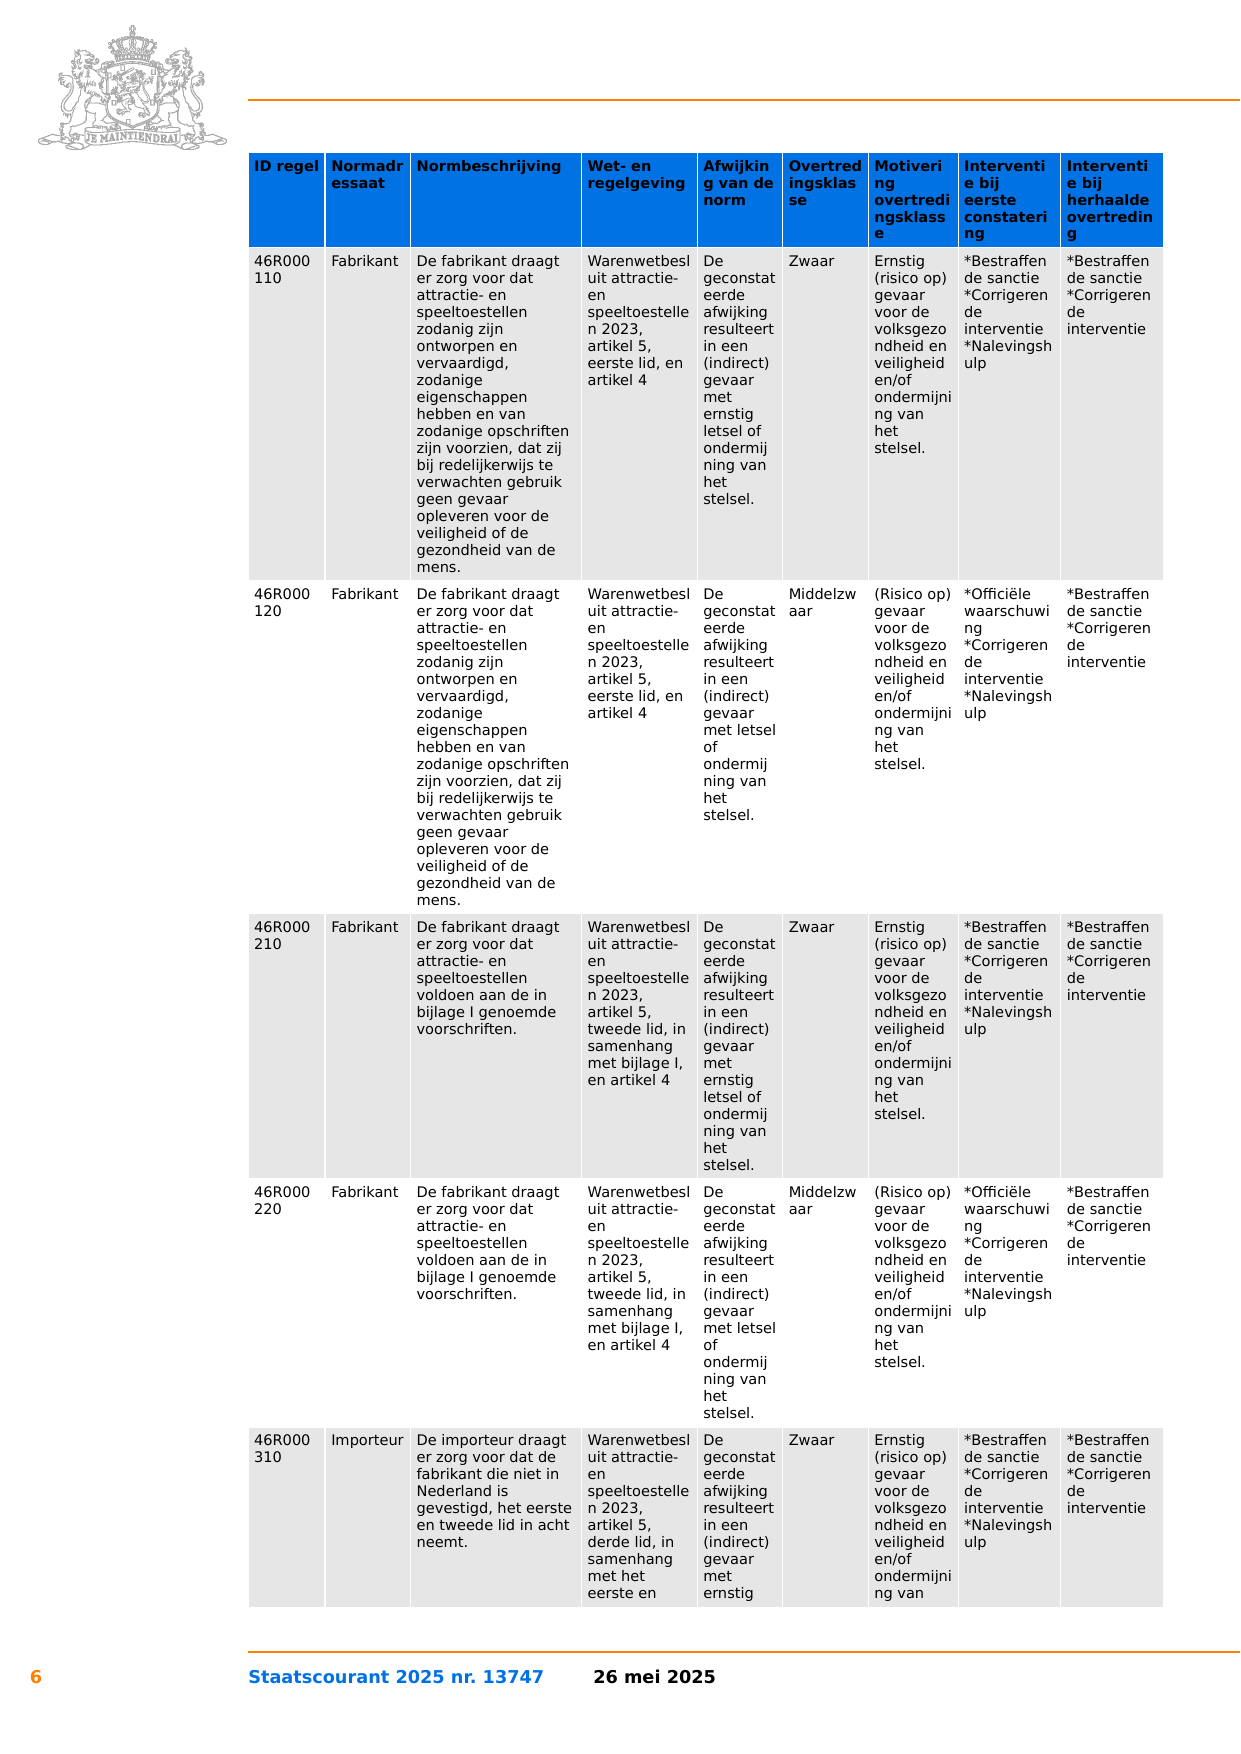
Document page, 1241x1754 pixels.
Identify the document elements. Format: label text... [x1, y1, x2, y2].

table_cell *Bestraffende sanctie *Corrigerende interventie [1061, 914, 1163, 1178]
picture [38, 25, 227, 150]
table_header Wet- en regelgeving [582, 153, 697, 247]
table_cell *Bestraffende sanctie *Corrigerende interventie *Nalevingshulp [959, 914, 1060, 1178]
table_cell De geconstateerde afwijking resulteert in een (indirect) gevaar met letsel of ondermijning van het stelsel. [698, 1179, 782, 1426]
table_cell 46R000310 [249, 1428, 324, 1607]
table_cell De geconstateerde afwijking resulteert in een (indirect) gevaar met ernstig letsel of ondermijning van het stelsel. [698, 914, 782, 1178]
table_cell De fabrikant draagt er zorg voor dat attractie- en speeltoestellen zodanig zijn ontworpen en vervaardigd, zodanige eigenschappen hebben en van zodanige opschriften zijn voorzien, dat zij bij redelijkerwijs te verwachten gebruik geen gevaar opleveren voor de veiligheid of de gezondheid van de mens. [411, 248, 581, 580]
table_cell Ernstig (risico op) gevaar voor de volksgezondheid en veiligheid en/of ondermijning van [869, 1428, 958, 1607]
table_cell Fabrikant [326, 914, 410, 1178]
table_header ID regel [249, 153, 324, 247]
table_cell *Bestraffende sanctie *Corrigerende interventie [1061, 1179, 1163, 1426]
table_cell De fabrikant draagt er zorg voor dat attractie- en speeltoestellen voldoen aan de in bijlage I genoemde voorschriften. [411, 914, 581, 1178]
table_cell De fabrikant draagt er zorg voor dat attractie- en speeltoestellen zodanig zijn ontworpen en vervaardigd, zodanige eigenschappen hebben en van zodanige opschriften zijn voorzien, dat zij bij redelijkerwijs te verwachten gebruik geen gevaar opleveren voor de veiligheid of de gezondheid van de mens. [411, 581, 581, 913]
table_cell Fabrikant [326, 1179, 410, 1426]
table_cell 46R000210 [249, 914, 324, 1178]
table_cell Ernstig (risico op) gevaar voor de volksgezondheid en veiligheid en/of ondermijning van het stelsel. [869, 248, 958, 580]
table_header Interventie bij eerste constatering [959, 153, 1060, 247]
table_cell Warenwetbesluit attractie- en speeltoestellen 2023, artikel 5, tweede lid, in samenhang met bijlage I, en artikel 4 [582, 914, 697, 1178]
table_cell De importeur draagt er zorg voor dat de fabrikant die niet in Nederland is gevestigd, het eerste en tweede lid in acht neemt. [411, 1428, 581, 1607]
table_cell Ernstig (risico op) gevaar voor de volksgezondheid en veiligheid en/of ondermijning van het stelsel. [869, 914, 958, 1178]
table_cell (Risico op) gevaar voor de volksgezondheid en veiligheid en/of ondermijning van het stelsel. [869, 581, 958, 913]
table_header Overtredingsklasse [783, 153, 868, 247]
table_cell *Officiële waarschuwing *Corrigerende interventie *Nalevingshulp [959, 1179, 1060, 1426]
table_cell *Bestraffende sanctie *Corrigerende interventie [1061, 248, 1163, 580]
table_cell 46R000120 [249, 581, 324, 913]
table_cell Warenwetbesluit attractie- en speeltoestellen 2023, artikel 5, eerste lid, en artikel 4 [582, 248, 697, 580]
table_cell 46R000110 [249, 248, 324, 580]
table_cell *Officiële waarschuwing *Corrigerende interventie *Nalevingshulp [959, 581, 1060, 913]
table_cell Fabrikant [326, 248, 410, 580]
table_cell Zwaar [783, 1428, 868, 1607]
table_cell *Bestraffende sanctie *Corrigerende interventie *Nalevingshulp [959, 248, 1060, 580]
table_cell Zwaar [783, 914, 868, 1178]
table_cell *Bestraffende sanctie *Corrigerende interventie [1061, 1428, 1163, 1607]
table_header Afwijking van de norm [698, 153, 782, 247]
table_cell 46R000220 [249, 1179, 324, 1426]
table_cell De geconstateerde afwijking resulteert in een (indirect) gevaar met ernstig [698, 1428, 782, 1607]
table_cell De fabrikant draagt er zorg voor dat attractie- en speeltoestellen voldoen aan de in bijlage I genoemde voorschriften. [411, 1179, 581, 1426]
table_header Interventie bij herhaalde overtreding [1061, 153, 1163, 247]
table_cell Warenwetbesluit attractie- en speeltoestellen 2023, artikel 5, derde lid, in samenhang met het eerste en [582, 1428, 697, 1607]
table_cell *Bestraffende sanctie *Corrigerende interventie *Nalevingshulp [959, 1428, 1060, 1607]
table_cell (Risico op) gevaar voor de volksgezondheid en veiligheid en/of ondermijning van het stelsel. [869, 1179, 958, 1426]
table_cell De geconstateerde afwijking resulteert in een (indirect) gevaar met ernstig letsel of ondermijning van het stelsel. [698, 248, 782, 580]
table_header Normadressaat [326, 153, 410, 247]
table_cell De geconstateerde afwijking resulteert in een (indirect) gevaar met letsel of ondermijning van het stelsel. [698, 581, 782, 913]
table_cell Zwaar [783, 248, 868, 580]
table_header Motivering overtredingsklasse [869, 153, 958, 247]
table_cell Middelzwaar [783, 1179, 868, 1426]
table_cell Warenwetbesluit attractie- en speeltoestellen 2023, artikel 5, tweede lid, in samenhang met bijlage I, en artikel 4 [582, 1179, 697, 1426]
table_cell Middelzwaar [783, 581, 868, 913]
table_cell Fabrikant [326, 581, 410, 913]
table_header Normbeschrijving [411, 153, 581, 247]
table_cell Importeur [326, 1428, 410, 1607]
table_cell *Bestraffende sanctie *Corrigerende interventie [1061, 581, 1163, 913]
table_cell Warenwetbesluit attractie- en speeltoestellen 2023, artikel 5, eerste lid, en artikel 4 [582, 581, 697, 913]
